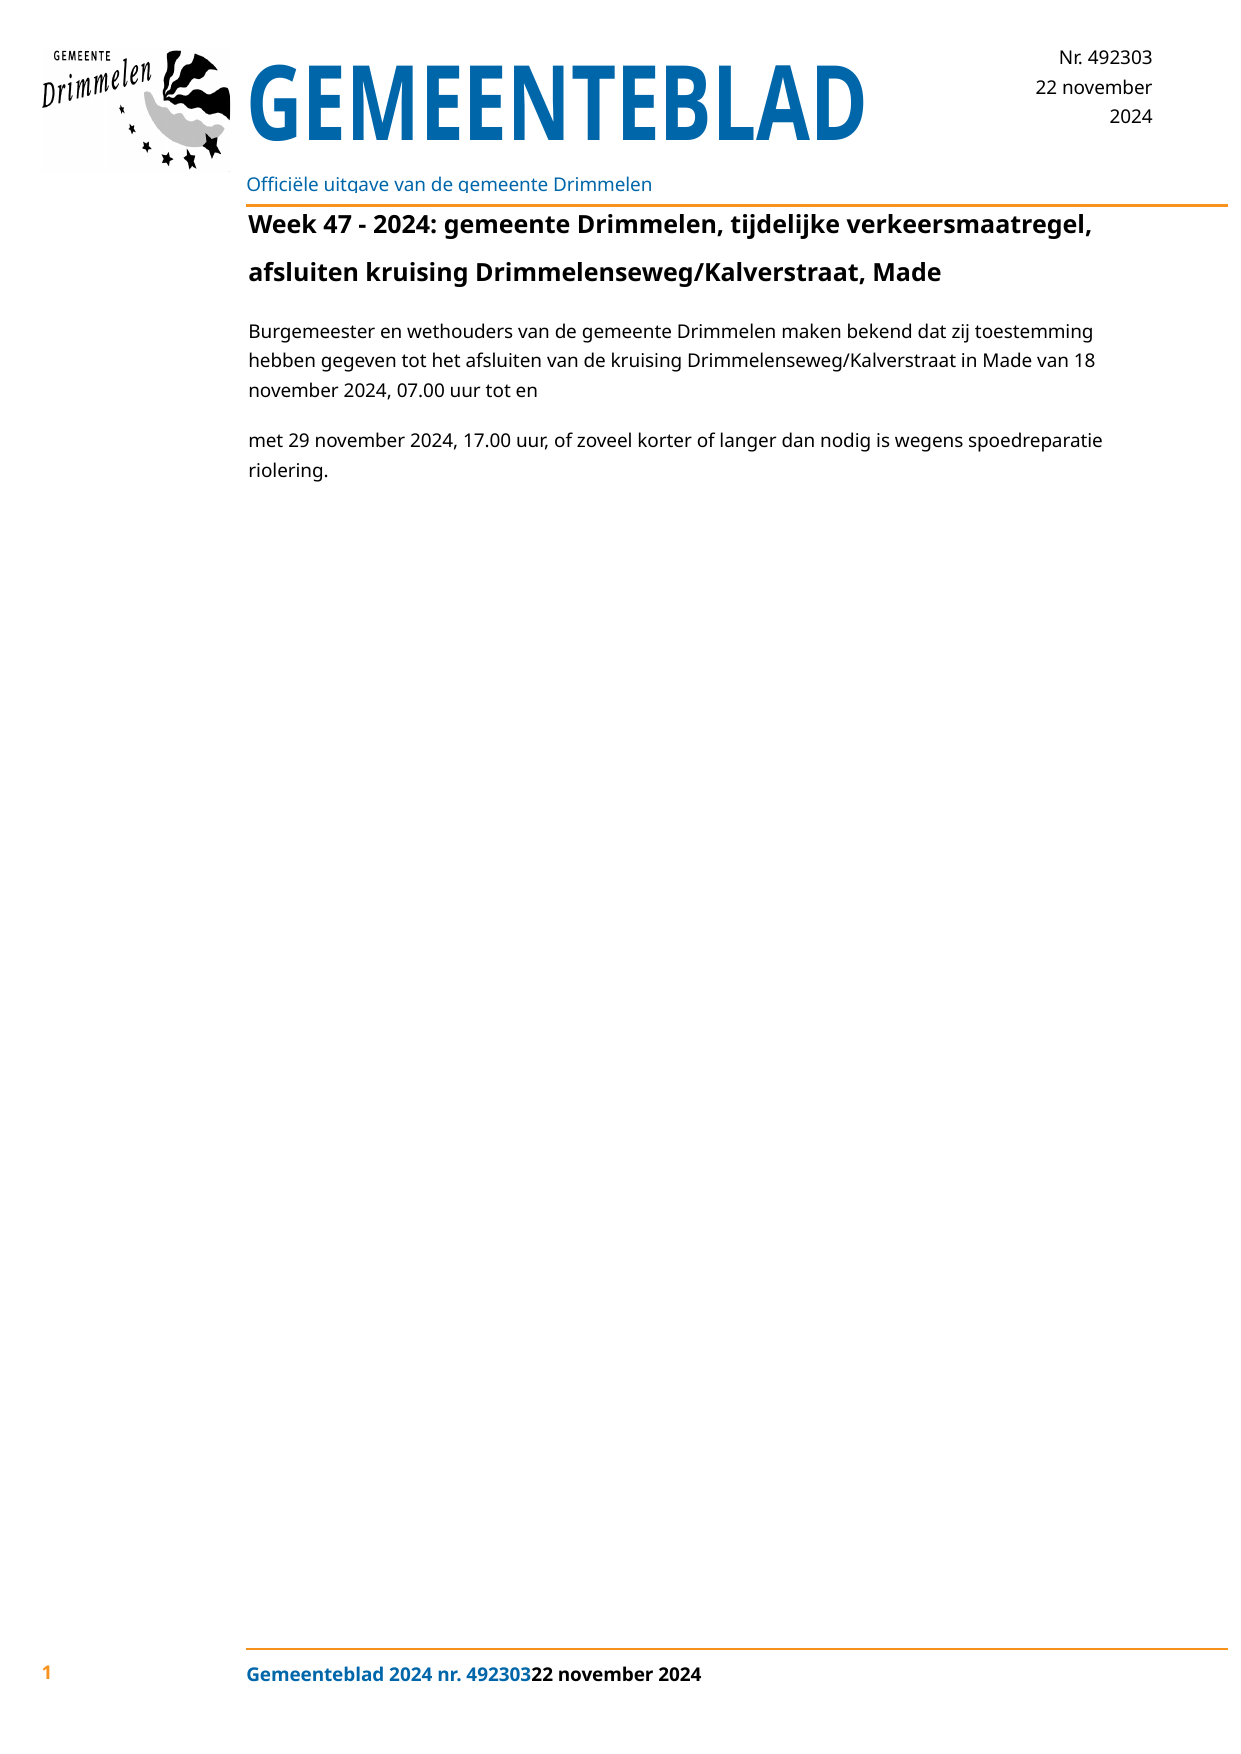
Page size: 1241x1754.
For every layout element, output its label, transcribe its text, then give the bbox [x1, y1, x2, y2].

text met 29 november 2024, 17.00 uur, of zoveel korter of langer dan nodig is wegens spoedreparatie riolering. [248, 427, 1152, 483]
text Burgemeester en wethouders van de gemeente Drimmelen maken bekend dat zij toestemming hebben gegeven tot het afsluiten van de kruising Drimmelenseweg/Kalverstraat in Made van 18 november 2024, 07.00 uur tot en [248, 318, 1152, 403]
text Week 47 - 2024: gemeente Drimmelen, tijdelijke verkeersmaatregel, afsluiten kruising Drimmelenseweg/Kalverstraat, Made [248, 207, 1152, 288]
picture [41, 47, 231, 172]
